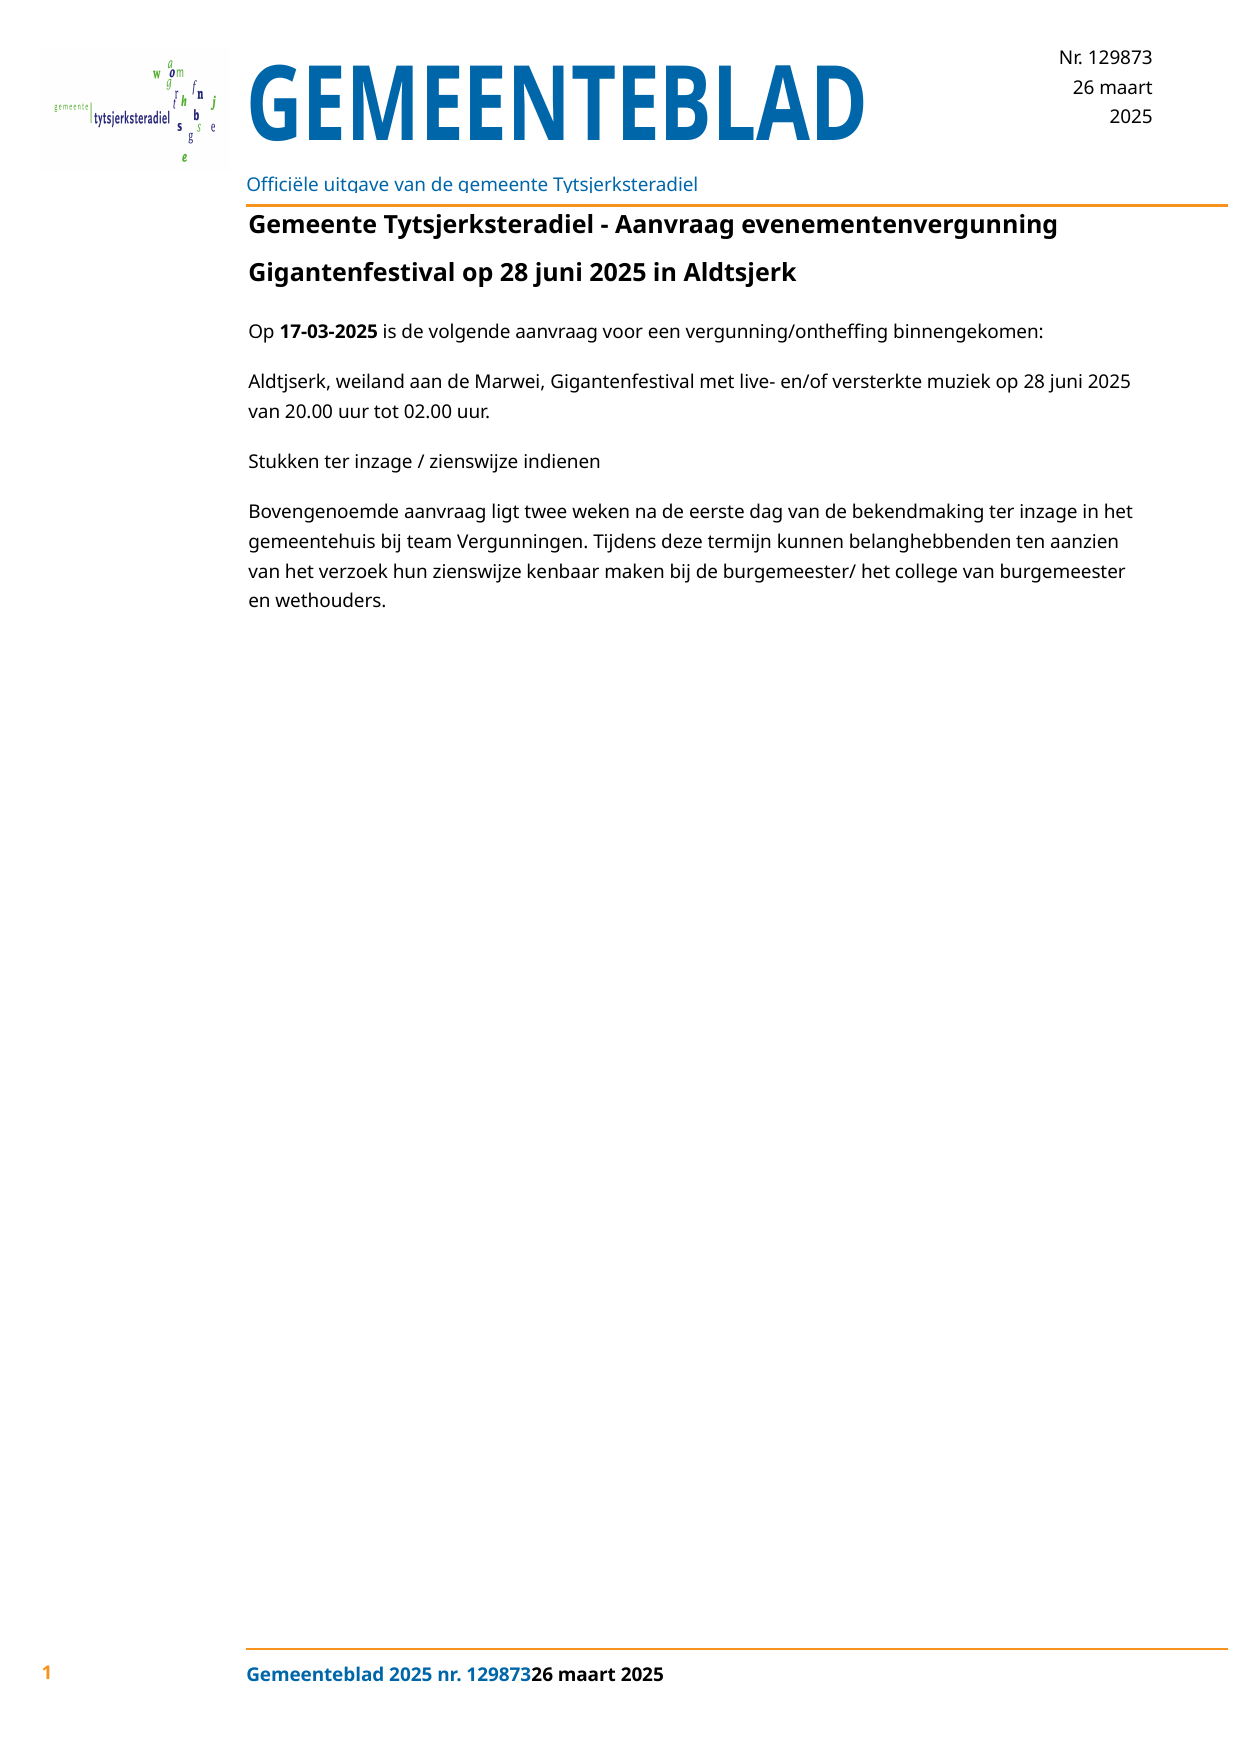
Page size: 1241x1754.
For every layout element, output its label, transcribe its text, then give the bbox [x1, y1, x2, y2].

text Op 17-03-2025 is de volgende aanvraag voor een vergunning/ontheffing binnengekomen: [248, 318, 1152, 344]
text Stukken ter inzage / zienswijze indienen [248, 448, 1152, 474]
text Gemeente Tytsjerksteradiel - Aanvraag evenementenvergunning Gigantenfestival op 28 juni 2025 in Aldtsjerk [248, 207, 1152, 288]
picture [41, 47, 231, 172]
text Bovengenoemde aanvraag ligt twee weken na de eerste dag van de bekendmaking ter inzage in het gemeentehuis bij team Vergunningen. Tijdens deze termijn kunnen belanghebbenden ten aanzien van het verzoek hun zienswijze kenbaar maken bij de burgemeester/ het college van burgemeester en wethouders. [248, 499, 1152, 613]
text Aldtjserk, weiland aan de Marwei, Gigantenfestival met live- en/of versterkte muziek op 28 juni 2025 van 20.00 uur tot 02.00 uur. [248, 368, 1152, 424]
